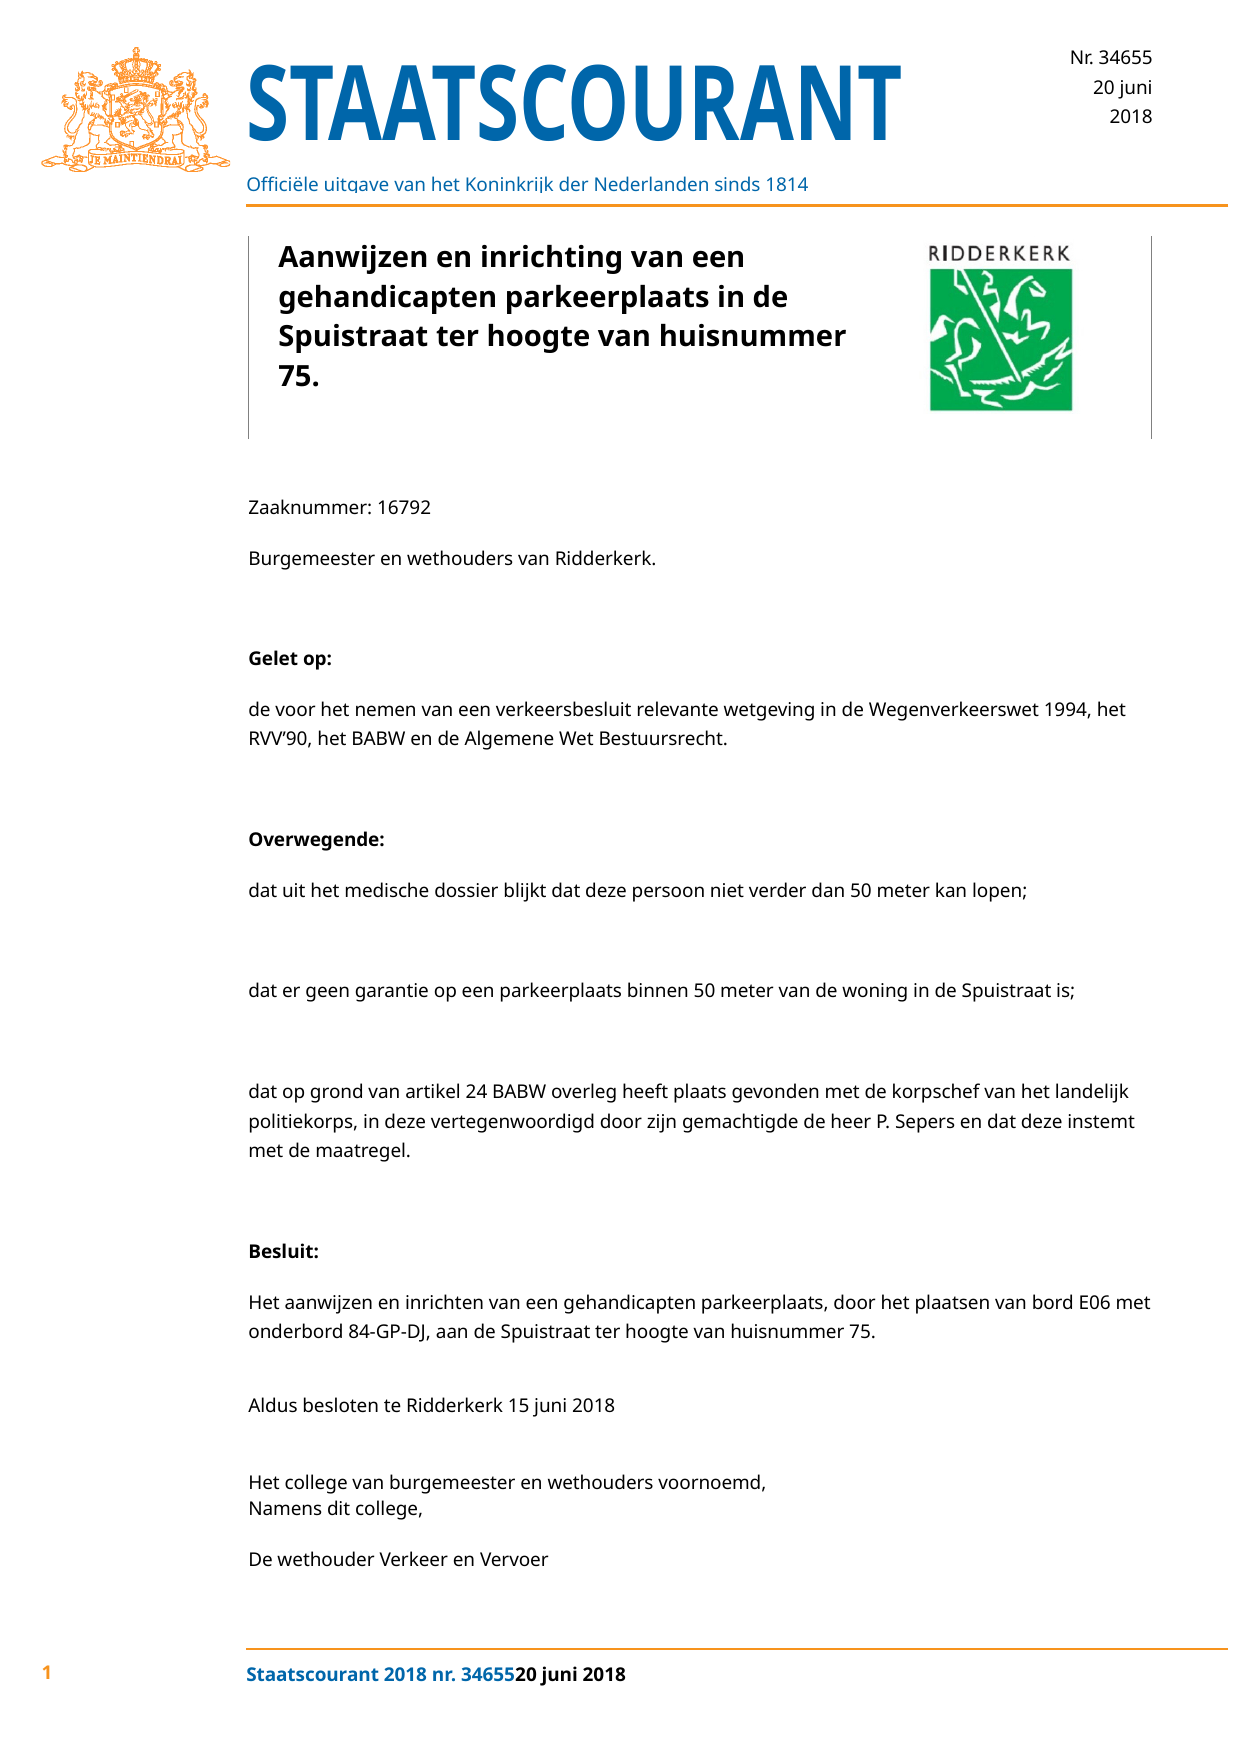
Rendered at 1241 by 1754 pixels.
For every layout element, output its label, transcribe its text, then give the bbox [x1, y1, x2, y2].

text dat er geen garantie op een parkeerplaats binnen 50 meter van de woning in de Spuistraat is; [248, 978, 1152, 1003]
text De wethouder Verkeer en Vervoer [248, 1546, 1152, 1572]
picture [41, 47, 231, 172]
table_header [850, 236, 894, 413]
text dat op grond van artikel 24 BABW overleg heeft plaats gevonden met de korpschef van het landelijk politiekorps, in deze vertegenwoordigd door zijn gemachtigde de heer P. Sepers en dat deze instemt met de maatregel. [248, 1078, 1152, 1163]
picture [894, 236, 1108, 414]
table_header [1108, 236, 1151, 413]
text Besluit: [248, 1238, 1152, 1264]
text Zaaknummer: 16792 [248, 494, 1152, 520]
text Burgemeester en wethouders van Ridderkerk. [248, 545, 1152, 571]
table_header Aanwijzen en inrichting van een gehandicapten parkeerplaats in de Spuistraat ter hoogte van huisnummer 75. [249, 236, 850, 439]
text dat uit het medische dossier blijkt dat deze persoon niet verder dan 50 meter kan lopen; [248, 877, 1152, 903]
table_header [850, 414, 1151, 439]
text Het college van burgemeester en wethouders voornoemd, [248, 1469, 1152, 1495]
text Gelet op: [248, 646, 1152, 671]
text Het aanwijzen en inrichten van een gehandicapten parkeerplaats, door het plaatsen van bord E06 met onderbord 84-GP-DJ, aan de Spuistraat ter hoogte van huisnummer 75. [248, 1289, 1152, 1344]
text Namens dit college, [248, 1495, 1152, 1521]
text Aldus besloten te Ridderkerk 15 juni 2018 [248, 1392, 1152, 1418]
text de voor het nemen van een verkeersbesluit relevante wetgeving in de Wegenverkeerswet 1994, het RVV’90, het BABW en de Algemene Wet Bestuursrecht. [248, 696, 1152, 751]
text Overwegende: [248, 826, 1152, 852]
